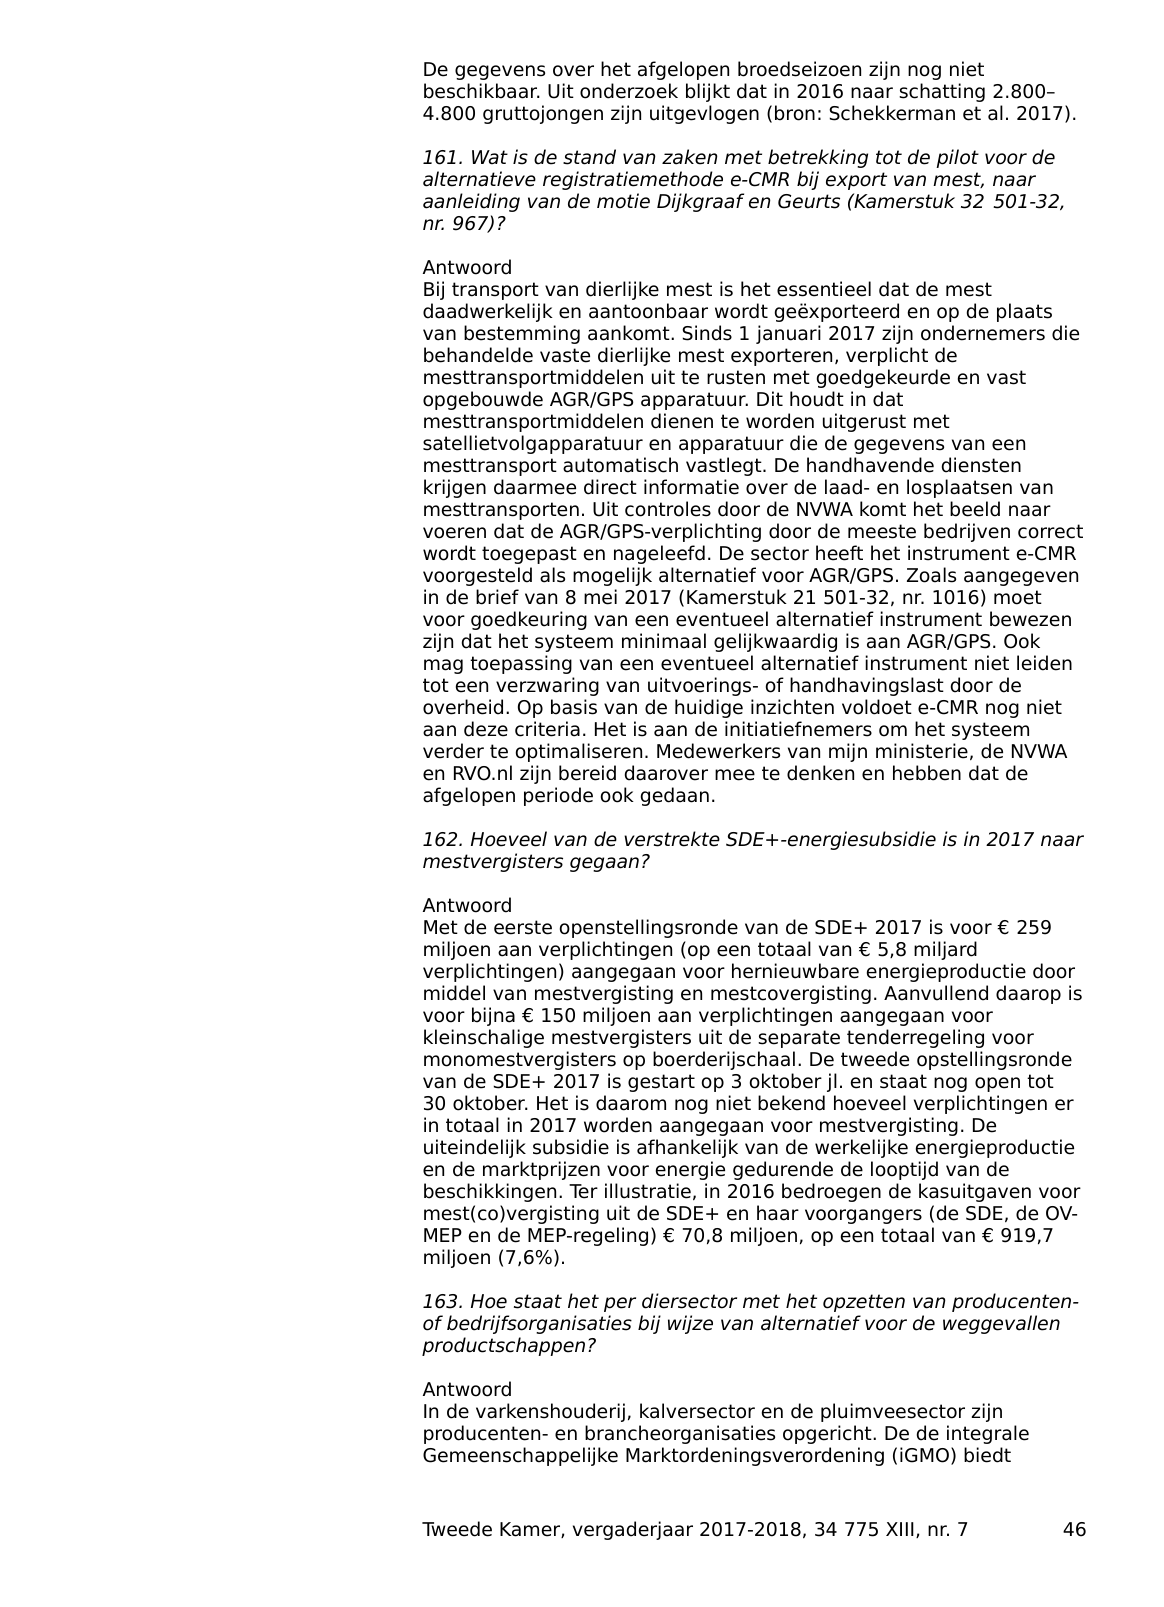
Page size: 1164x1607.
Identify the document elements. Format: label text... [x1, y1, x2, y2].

text Met de eerste openstellingsronde van de SDE+ 2017 is voor € 259 miljoen aan verplichtingen (op een totaal van € 5,8 miljard verplichtingen) aangegaan voor hernieuwbare energieproductie door middel van mestvergisting en mestcovergisting. Aanvullend daarop is voor bijna € 150 miljoen aan verplichtingen aangegaan voor kleinschalige mestvergisters uit de separate tenderregeling voor monomestvergisters op boerderijschaal. De tweede opstellingsronde van de SDE+ 2017 is gestart op 3 oktober jl. en staat nog open tot 30 oktober. Het is daarom nog niet bekend hoeveel verplichtingen er in totaal in 2017 worden aangegaan voor mestvergisting. De uiteindelijk subsidie is afhankelijk van de werkelijke energieproductie en de marktprijzen voor energie gedurende de looptijd van de beschikkingen. Ter illustratie, in 2016 bedroegen de kasuitgaven voor mest(co)vergisting uit de SDE+ en haar voorgangers (de SDE, de OV-MEP en de MEP-regeling) € 70,8 miljoen, op een totaal van € 919,7 miljoen (7,6%). [422, 917, 1087, 1269]
text De gegevens over het afgelopen broedseizoen zijn nog niet beschikbaar. Uit onderzoek blijkt dat in 2016 naar schatting 2.800–4.800 gruttojongen zijn uitgevlogen (bron: Schekkerman et al. 2017). [422, 59, 1087, 125]
text Antwoord [422, 1379, 1087, 1401]
text 162. Hoeveel van de verstrekte SDE+-energiesubsidie is in 2017 naar mestvergisters gegaan? [422, 829, 1087, 873]
text 161. Wat is de stand van zaken met betrekking tot de pilot voor de alternatieve registratiemethode e-CMR bij export van mest, naar aanleiding van de motie Dijkgraaf en Geurts (Kamerstuk 32 501-32, nr. 967)? [422, 147, 1087, 235]
text Bij transport van dierlijke mest is het essentieel dat de mest daadwerkelijk en aantoonbaar wordt geëxporteerd en op de plaats van bestemming aankomt. Sinds 1 januari 2017 zijn ondernemers die behandelde vaste dierlijke mest exporteren, verplicht de mesttransportmiddelen uit te rusten met goedgekeurde en vast opgebouwde AGR/GPS apparatuur. Dit houdt in dat mesttransportmiddelen dienen te worden uitgerust met satellietvolgapparatuur en apparatuur die de gegevens van een mesttransport automatisch vastlegt. De handhavende diensten krijgen daarmee direct informatie over de laad- en losplaatsen van mesttransporten. Uit controles door de NVWA komt het beeld naar voeren dat de AGR/GPS-verplichting door de meeste bedrijven correct wordt toegepast en nageleefd. De sector heeft het instrument e-CMR voorgesteld als mogelijk alternatief voor AGR/GPS. Zoals aangegeven in de brief van 8 mei 2017 (Kamerstuk 21 501-32, nr. 1016) moet voor goedkeuring van een eventueel alternatief instrument bewezen zijn dat het systeem minimaal gelijkwaardig is aan AGR/GPS. Ook mag toepassing van een eventueel alternatief instrument niet leiden tot een verzwaring van uitvoerings- of handhavingslast door de overheid. Op basis van de huidige inzichten voldoet e-CMR nog niet aan deze criteria. Het is aan de initiatiefnemers om het systeem verder te optimaliseren. Medewerkers van mijn ministerie, de NVWA en RVO.nl zijn bereid daarover mee te denken en hebben dat de afgelopen periode ook gedaan. [422, 279, 1087, 807]
text Antwoord [422, 895, 1087, 917]
text 163. Hoe staat het per diersector met het opzetten van producenten- of bedrijfsorganisaties bij wijze van alternatief voor de weggevallen productschappen? [422, 1291, 1087, 1357]
text Antwoord [422, 257, 1087, 279]
text In de varkenshouderij, kalversector en de pluimveesector zijn producenten- en brancheorganisaties opgericht. De de integrale Gemeenschappelijke Marktordeningsverordening (iGMO) biedt [422, 1401, 1087, 1467]
